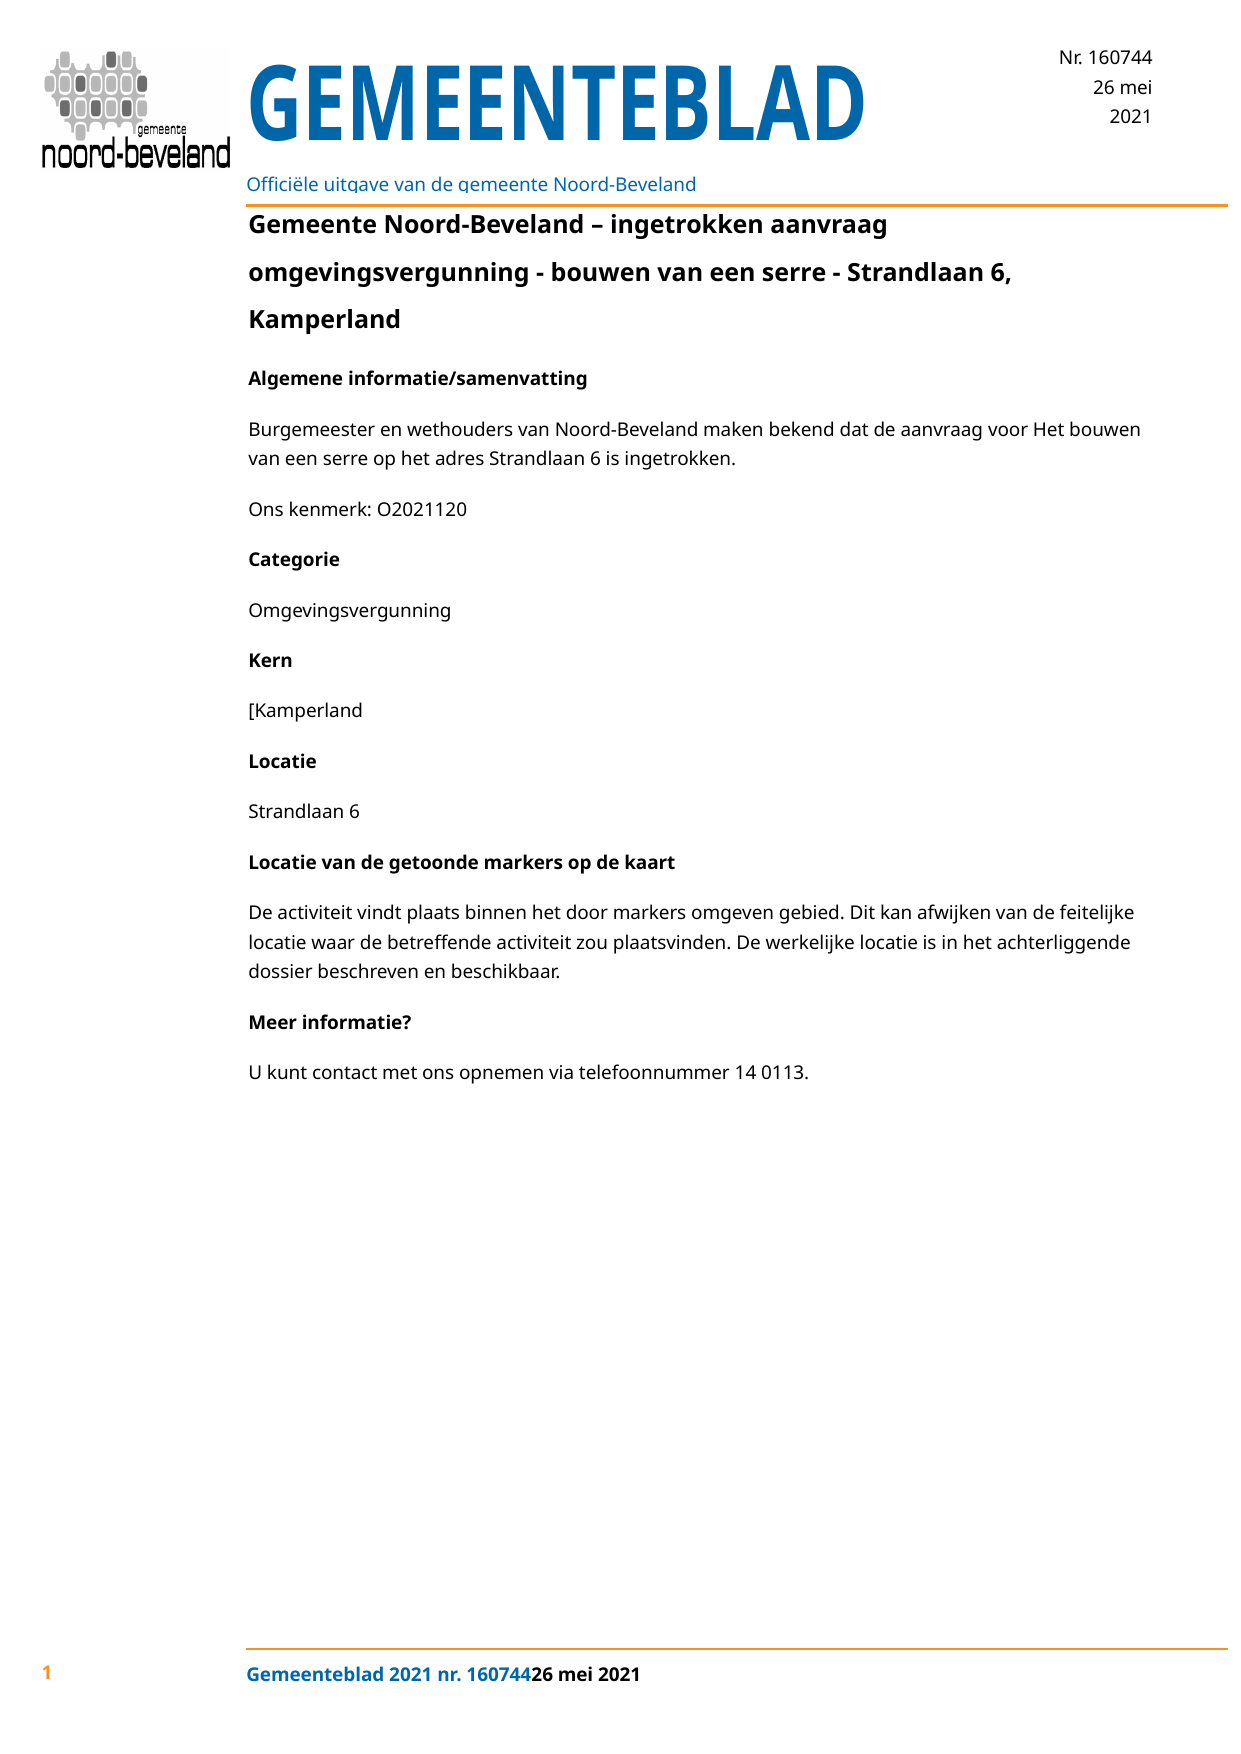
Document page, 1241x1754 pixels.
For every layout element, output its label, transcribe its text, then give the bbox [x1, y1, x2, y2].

text Burgemeester en wethouders van Noord-Beveland maken bekend dat de aanvraag voor Het bouwen van een serre op het adres Strandlaan 6 is ingetrokken. [248, 416, 1152, 471]
text Algemene informatie/samenvatting [248, 366, 1152, 391]
text De activiteit vindt plaats binnen het door markers omgeven gebied. Dit kan afwijken van de feitelijke locatie waar de betreffende activiteit zou plaatsvinden. De werkelijke locatie is in het achterliggende dossier beschreven en beschikbaar. [248, 899, 1152, 984]
text Locatie van de getoonde markers op de kaart [248, 849, 1152, 874]
text Ons kenmerk: O2021120 [248, 496, 1152, 522]
text Meer informatie? [248, 1009, 1152, 1034]
text U kunt contact met ons opnemen via telefoonnummer 14 0113. [248, 1059, 1152, 1085]
picture [41, 47, 231, 172]
text [Kamperland [248, 698, 1152, 723]
text Kern [248, 647, 1152, 673]
text Omgevingsvergunning [248, 597, 1152, 622]
text Locatie [248, 748, 1152, 774]
text Strandlaan 6 [248, 798, 1152, 824]
text Gemeente Noord-Beveland – ingetrokken aanvraag omgevingsvergunning - bouwen van een serre - Strandlaan 6, Kamperland [248, 207, 1152, 336]
text Categorie [248, 546, 1152, 572]
